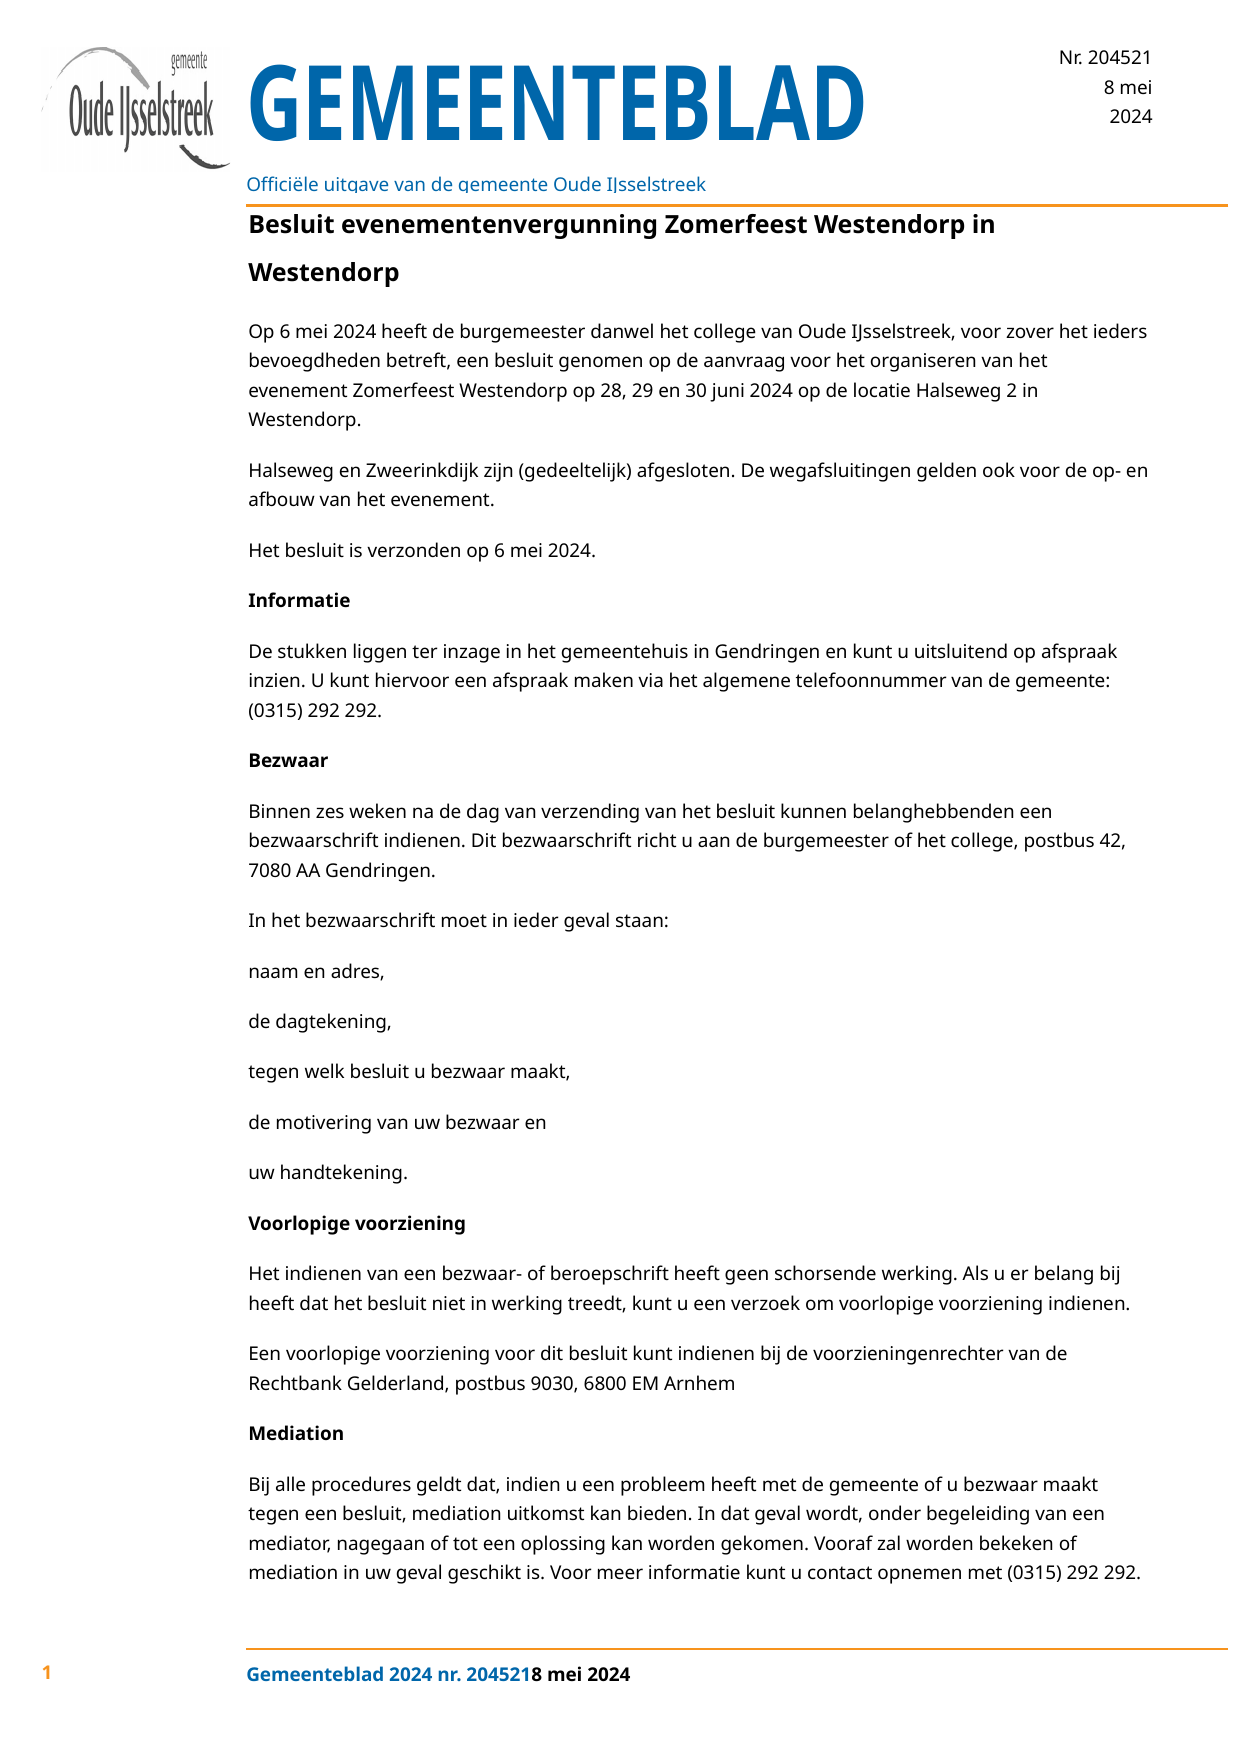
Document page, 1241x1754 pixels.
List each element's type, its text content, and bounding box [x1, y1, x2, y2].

text Bezwaar [248, 747, 1152, 773]
text de dagtekening, [248, 1008, 1152, 1034]
text Bij alle procedures geldt dat, indien u een probleem heeft met de gemeente of u bezwaar maakt tegen een besluit, mediation uitkomst kan bieden. In dat geval wordt, onder begeleiding van een mediator, nagegaan of tot een oplossing kan worden gekomen. Vooraf zal worden bekeken of mediation in uw geval geschikt is. Voor meer informatie kunt u contact opnemen met (0315) 292 292. [248, 1471, 1152, 1585]
text Mediation [248, 1420, 1152, 1446]
text uw handtekening. [248, 1159, 1152, 1185]
text Op 6 mei 2024 heeft de burgemeester danwel het college van Oude IJsselstreek, voor zover het ieders bevoegdheden betreft, een besluit genomen op de aanvraag voor het organiseren van het evenement Zomerfeest Westendorp op 28, 29 en 30 juni 2024 op de locatie Halseweg 2 in Westendorp. [248, 318, 1152, 432]
text tegen welk besluit u bezwaar maakt, [248, 1059, 1152, 1084]
text Het indienen van een bezwaar- of beroepschrift heeft geen schorsende werking. Als u er belang bij heeft dat het besluit niet in werking treedt, kunt u een verzoek om voorlopige voorziening indienen. [248, 1260, 1152, 1316]
text Besluit evenementenvergunning Zomerfeest Westendorp in Westendorp [248, 207, 1152, 288]
text de motivering van uw bezwaar en [248, 1109, 1152, 1135]
picture [41, 47, 231, 172]
text De stukken liggen ter inzage in het gemeentehuis in Gendringen en kunt u uitsluitend op afspraak inzien. U kunt hiervoor een afspraak maken via het algemene telefoonnummer van de gemeente: (0315) 292 292. [248, 638, 1152, 723]
text Een voorlopige voorziening voor dit besluit kunt indienen bij de voorzieningenrechter van de Rechtbank Gelderland, postbus 9030, 6800 EM Arnhem [248, 1340, 1152, 1396]
text Halseweg en Zweerinkdijk zijn (gedeeltelijk) afgesloten. De wegafsluitingen gelden ook voor de op- en afbouw van het evenement. [248, 457, 1152, 512]
text Binnen zes weken na de dag van verzending van het besluit kunnen belanghebbenden een bezwaarschrift indienen. Dit bezwaarschrift richt u aan de burgemeester of het college, postbus 42, 7080 AA Gendringen. [248, 798, 1152, 883]
text Informatie [248, 587, 1152, 613]
text Voorlopige voorziening [248, 1210, 1152, 1236]
text Het besluit is verzonden op 6 mei 2024. [248, 537, 1152, 563]
text In het bezwaarschrift moet in ieder geval staan: [248, 907, 1152, 933]
text naam en adres, [248, 958, 1152, 984]
